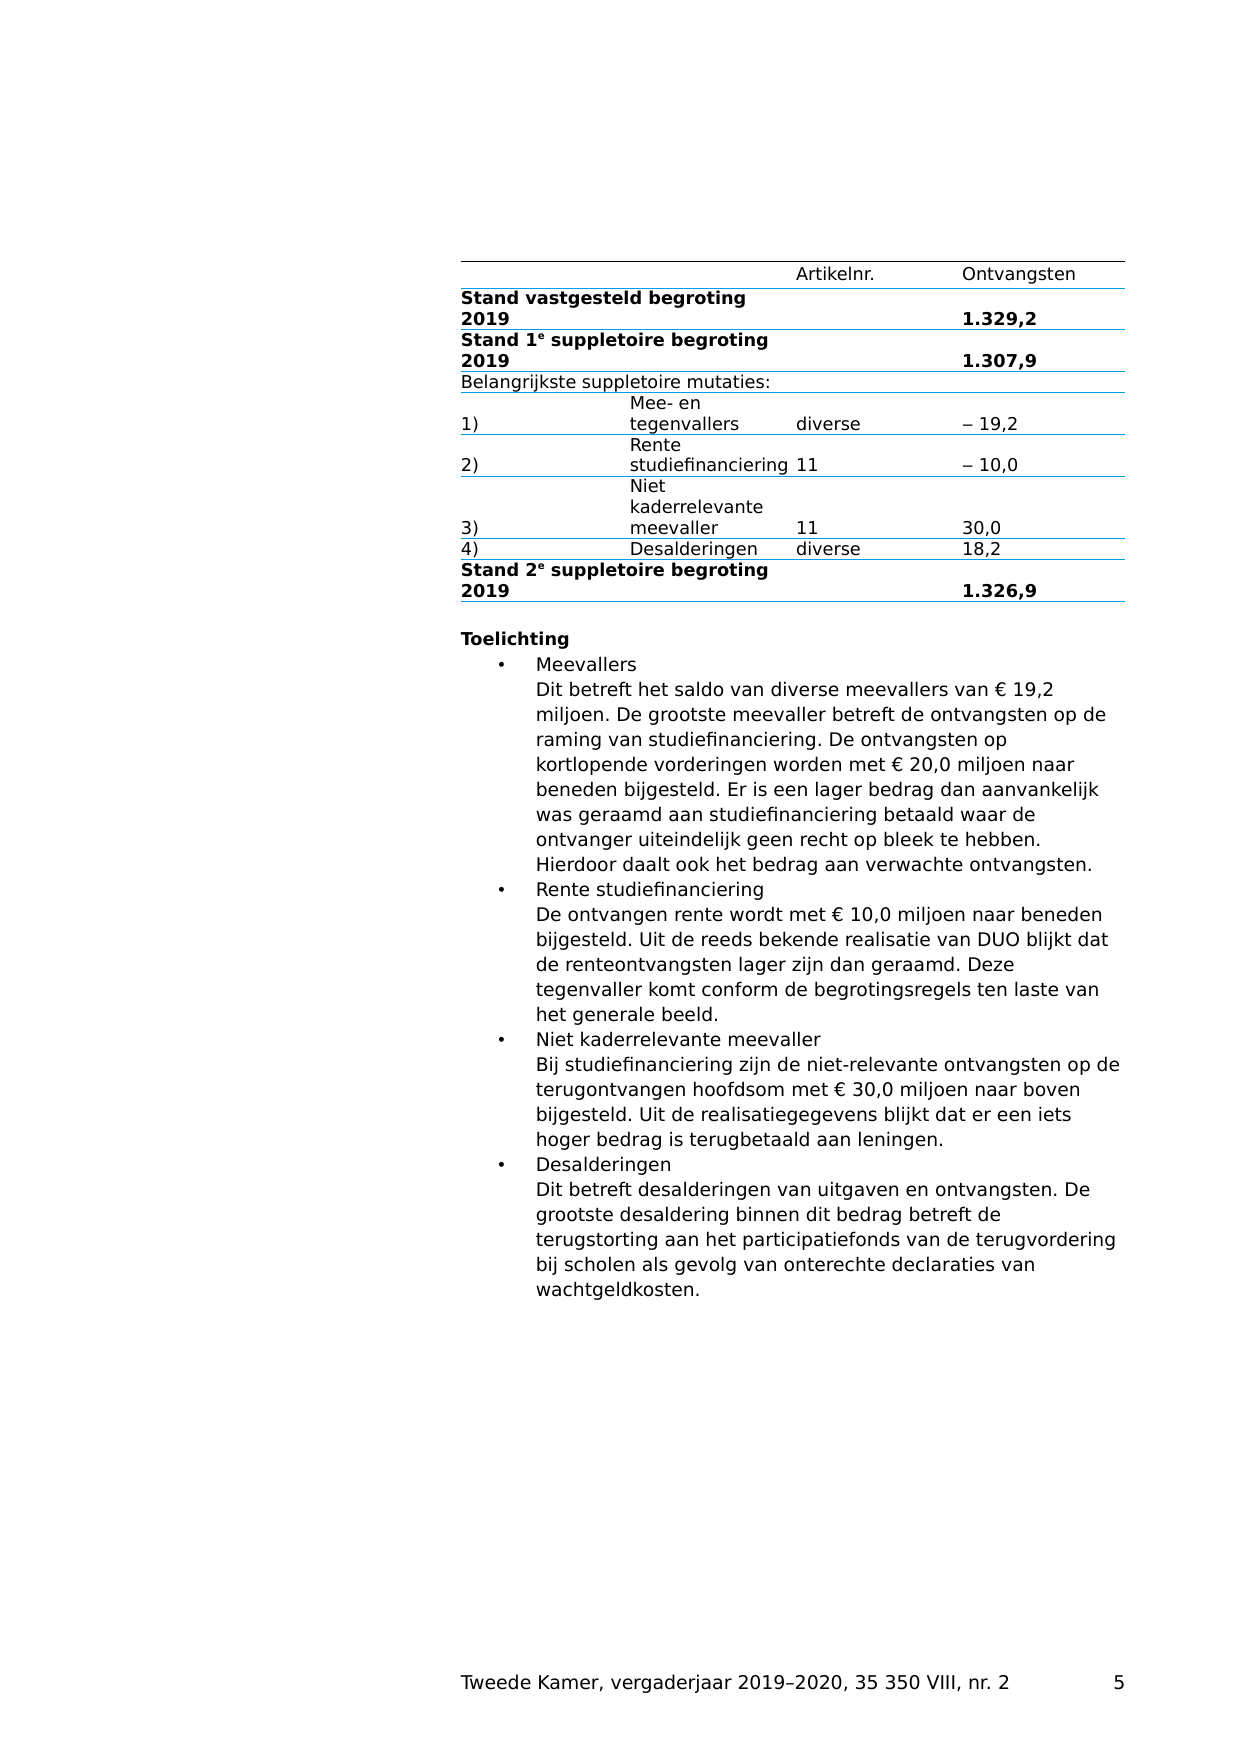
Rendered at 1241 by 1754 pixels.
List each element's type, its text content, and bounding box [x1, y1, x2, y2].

table_cell Stand 2e suppletoire begroting 2019 [461, 560, 793, 601]
table_cell Mee- en tegenvallers [627, 393, 793, 434]
table_cell Artikelnr. [793, 262, 959, 288]
table_cell [627, 262, 793, 288]
table_cell 1) [461, 393, 627, 434]
table_cell 11 [793, 477, 959, 538]
table_cell [793, 330, 959, 371]
table_cell 1.329,2 [959, 289, 1125, 329]
table_cell ‒ 10,0 [959, 435, 1125, 476]
table_cell Belangrijkste suppletoire mutaties: [461, 372, 793, 392]
table_cell Rente studiefinanciering [627, 435, 793, 476]
table_cell Stand 1e suppletoire begroting 2019 [461, 330, 793, 371]
table_cell 11 [793, 435, 959, 476]
table_cell 18,2 [959, 539, 1125, 559]
list Meevallers [498, 652, 1125, 677]
list Niet kaderrelevante meevaller [498, 1027, 1125, 1052]
table_cell 3) [461, 477, 627, 538]
list Rente studiefinanciering [498, 877, 1125, 902]
text Toelichting [461, 627, 1125, 649]
table_cell Niet kaderrelevante meevaller [627, 477, 793, 538]
table_cell diverse [793, 393, 959, 434]
table_cell Desalderingen [627, 539, 793, 559]
table_cell [793, 289, 959, 329]
table_cell [793, 560, 959, 601]
table_cell 1.307,9 [959, 330, 1125, 371]
table_cell Ontvangsten [959, 262, 1125, 288]
table_cell 4) [461, 539, 627, 559]
table_header Tabel 3 Belangrijkste suppletoire ontvangstenmutaties 2019 (Tweede suppletoire begroting) (Bedragen x € 1 miljoen) [461, 213, 1125, 261]
table_cell 2) [461, 435, 627, 476]
table_cell [793, 372, 959, 392]
table_cell ‒ 19,2 [959, 393, 1125, 434]
table_cell [959, 372, 1125, 392]
table_cell [461, 262, 627, 288]
list Bij studiefinanciering zijn de niet-relevante ontvangsten op de terugontvangen hoofdsom met € 30,0 miljoen naar boven bijgesteld. Uit de realisatiegegevens blijkt dat er een iets hoger bedrag is terugbetaald aan leningen. [498, 1052, 1125, 1152]
list Desalderingen [498, 1152, 1125, 1177]
table_cell 1.326,9 [959, 560, 1125, 601]
table_cell 30,0 [959, 477, 1125, 538]
table_cell diverse [793, 539, 959, 559]
list De ontvangen rente wordt met € 10,0 miljoen naar beneden bijgesteld. Uit de reeds bekende realisatie van DUO blijkt dat de renteontvangsten lager zijn dan geraamd. Deze tegenvaller komt conform de begrotingsregels ten laste van het generale beeld. [498, 902, 1125, 1027]
list Dit betreft het saldo van diverse meevallers van € 19,2 miljoen. De grootste meevaller betreft de ontvangsten op de raming van studiefinanciering. De ontvangsten op kortlopende vorderingen worden met € 20,0 miljoen naar beneden bijgesteld. Er is een lager bedrag dan aanvankelijk was geraamd aan studiefinanciering betaald waar de ontvanger uiteindelijk geen recht op bleek te hebben. Hierdoor daalt ook het bedrag aan verwachte ontvangsten. [498, 677, 1125, 877]
list Dit betreft desalderingen van uitgaven en ontvangsten. De grootste desaldering binnen dit bedrag betreft de terugstorting aan het participatiefonds van de terugvordering bij scholen als gevolg van onterechte declaraties van wachtgeldkosten. [498, 1177, 1125, 1302]
table_cell Stand vastgesteld begroting 2019 [461, 289, 793, 329]
